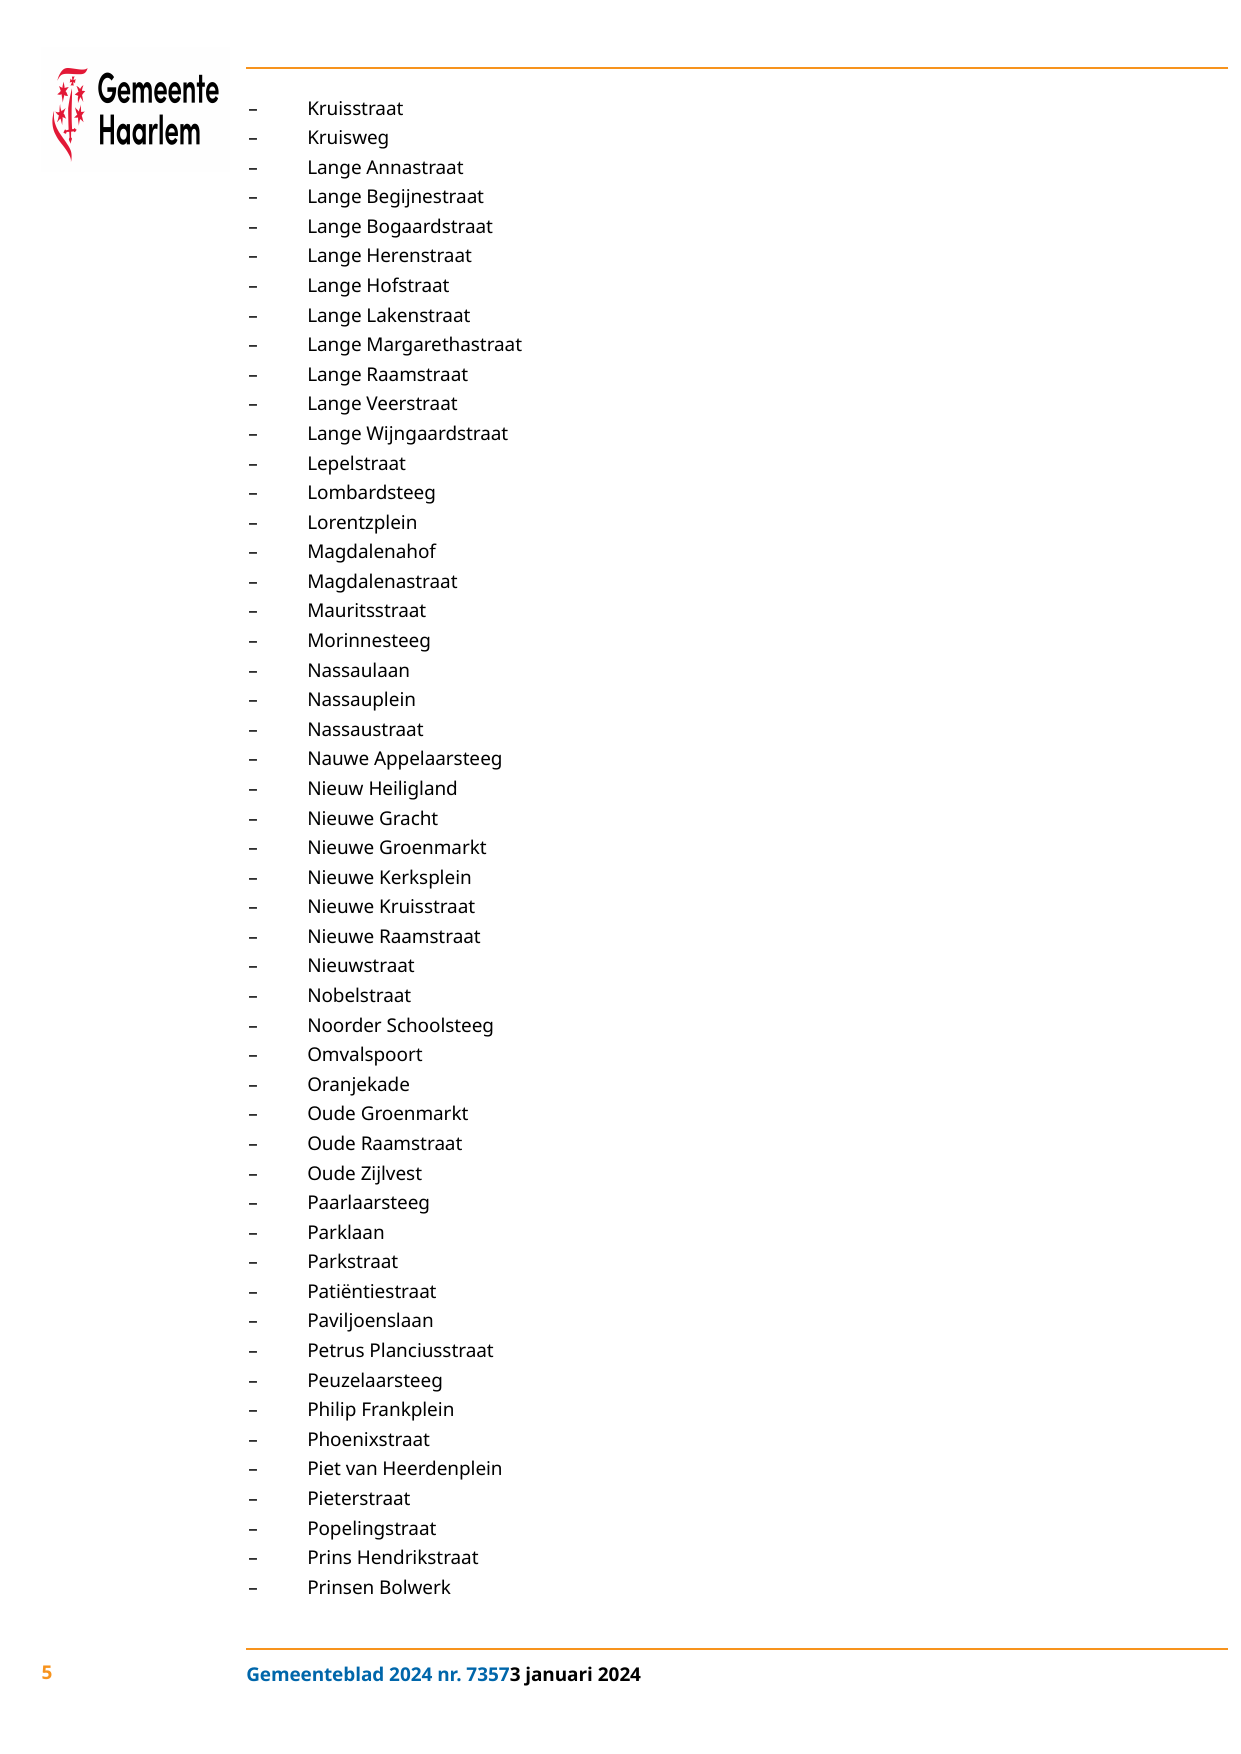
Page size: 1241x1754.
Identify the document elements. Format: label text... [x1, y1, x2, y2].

list Prins Hendrikstraat [248, 1544, 1152, 1570]
list Lange Herenstraat [248, 243, 1152, 268]
list Parklaan [248, 1219, 1152, 1245]
list Lepelstraat [248, 450, 1152, 476]
list Oranjekade [248, 1071, 1152, 1097]
list Nobelstraat [248, 982, 1152, 1008]
list Popelingstraat [248, 1515, 1152, 1541]
list Nieuwe Kruisstraat [248, 893, 1152, 919]
list Oude Groenmarkt [248, 1101, 1152, 1126]
list Lange Bogaardstraat [248, 213, 1152, 239]
list Lange Hofstraat [248, 272, 1152, 298]
list Pieterstraat [248, 1485, 1152, 1511]
list Omvalspoort [248, 1041, 1152, 1067]
list Lange Lakenstraat [248, 302, 1152, 328]
list Lange Raamstraat [248, 361, 1152, 387]
list Lange Margarethastraat [248, 331, 1152, 357]
list Magdalenahof [248, 538, 1152, 564]
list Morinnesteeg [248, 627, 1152, 653]
list Patiëntiestraat [248, 1278, 1152, 1304]
list Oude Zijlvest [248, 1160, 1152, 1186]
list Kruisstraat [248, 95, 1152, 121]
list Noorder Schoolsteeg [248, 1012, 1152, 1038]
list Piet van Heerdenplein [248, 1456, 1152, 1481]
list Phoenixstraat [248, 1426, 1152, 1452]
list Lange Veerstraat [248, 391, 1152, 416]
list Nauwe Appelaarsteeg [248, 746, 1152, 771]
list Oude Raamstraat [248, 1130, 1152, 1156]
picture [41, 47, 231, 172]
list Parkstraat [248, 1248, 1152, 1274]
list Nieuw Heiligland [248, 775, 1152, 801]
list Nassaustraat [248, 716, 1152, 742]
list Lange Begijnestraat [248, 183, 1152, 209]
list Nieuwe Gracht [248, 805, 1152, 831]
list Nieuwe Kerksplein [248, 864, 1152, 890]
list Mauritsstraat [248, 598, 1152, 623]
list Nassauplein [248, 686, 1152, 712]
list Nieuwe Groenmarkt [248, 834, 1152, 860]
list Nassaulaan [248, 657, 1152, 683]
list Kruisweg [248, 124, 1152, 150]
list Paarlaarsteeg [248, 1189, 1152, 1215]
list Lange Wijngaardstraat [248, 420, 1152, 446]
list Petrus Planciusstraat [248, 1337, 1152, 1363]
list Nieuwstraat [248, 953, 1152, 978]
list Magdalenastraat [248, 568, 1152, 594]
list Paviljoenslaan [248, 1308, 1152, 1333]
list Nieuwe Raamstraat [248, 923, 1152, 949]
list Lange Annastraat [248, 154, 1152, 180]
list Lombardsteeg [248, 479, 1152, 505]
list Lorentzplein [248, 509, 1152, 535]
list Prinsen Bolwerk [248, 1574, 1152, 1600]
list Peuzelaarsteeg [248, 1367, 1152, 1393]
list Philip Frankplein [248, 1396, 1152, 1422]
